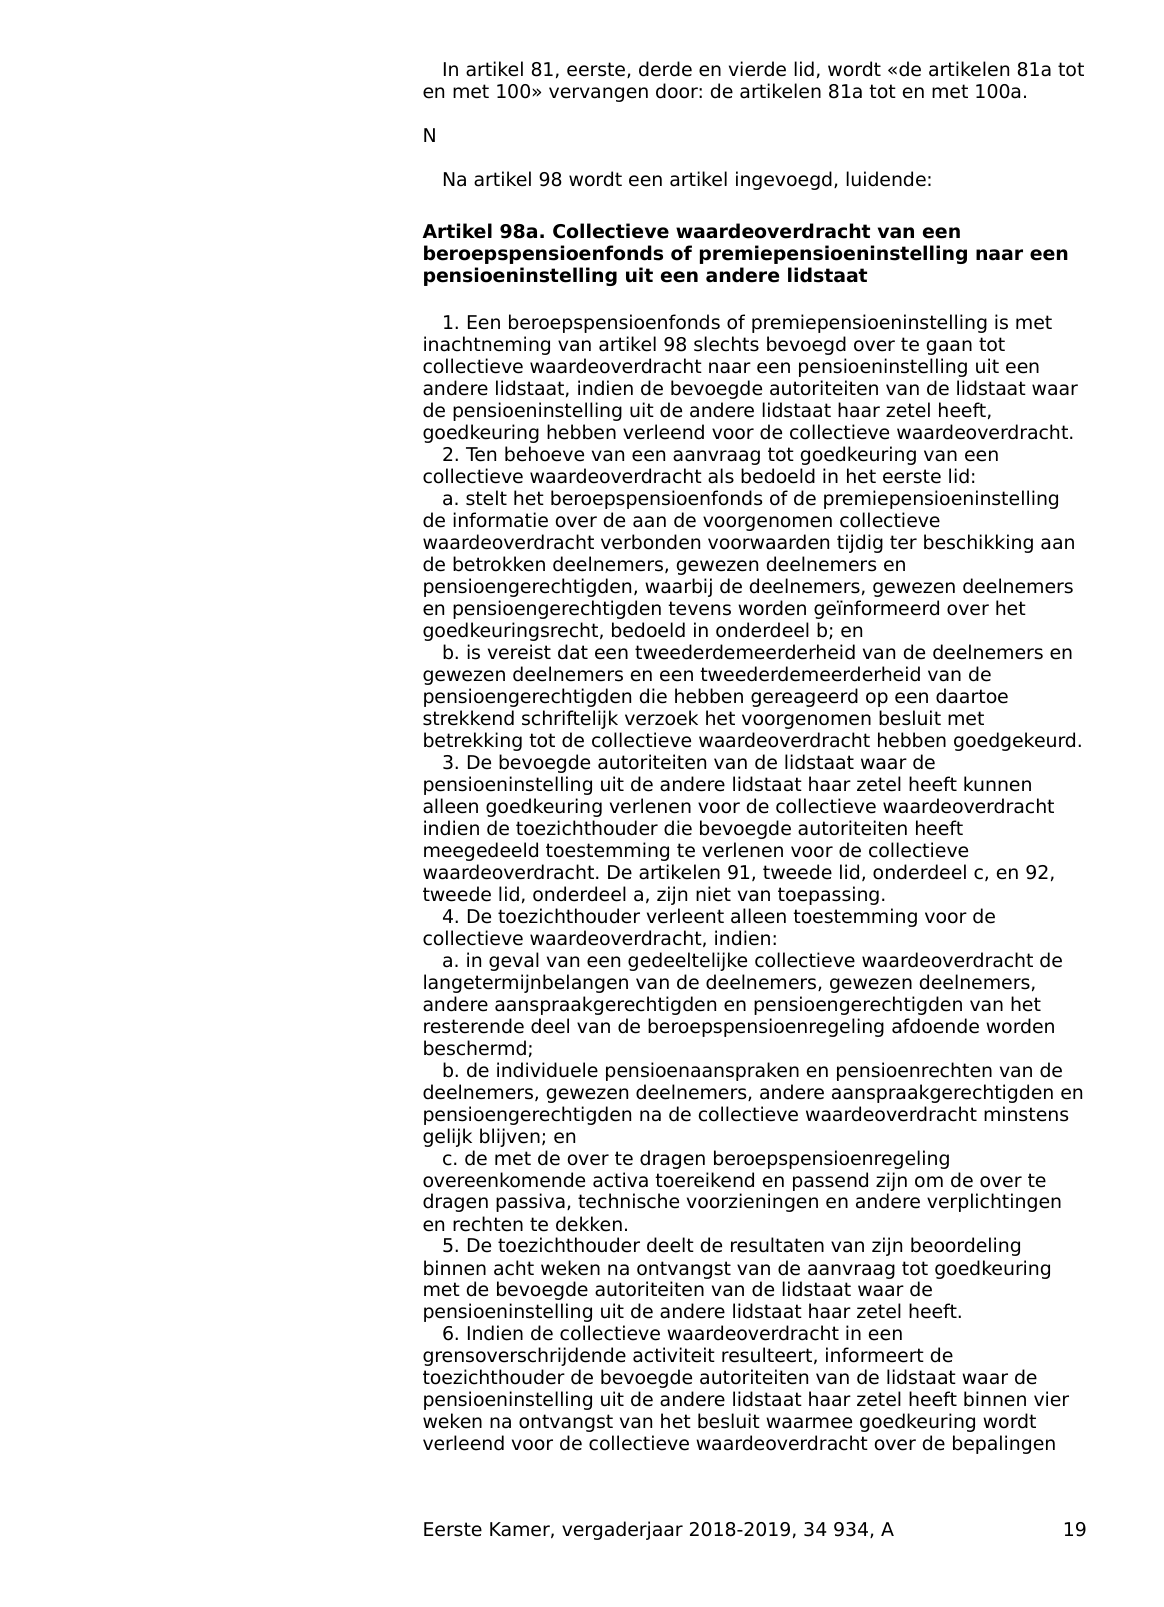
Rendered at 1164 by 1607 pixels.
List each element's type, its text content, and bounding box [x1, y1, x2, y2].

text b. de individuele pensioenaanspraken en pensioenrechten van de deelnemers, gewezen deelnemers, andere aanspraakgerechtigden en pensioengerechtigden na de collectieve waardeoverdracht minstens gelijk blijven; en [422, 1059, 1087, 1147]
text b. is vereist dat een tweederdemeerderheid van de deelnemers en gewezen deelnemers en een tweederdemeerderheid van de pensioengerechtigden die hebben gereageerd op een daartoe strekkend schriftelijk verzoek het voorgenomen besluit met betrekking tot de collectieve waardeoverdracht hebben goedgekeurd. [422, 642, 1087, 752]
text In artikel 81, eerste, derde en vierde lid, wordt «de artikelen 81a tot en met 100» vervangen door: de artikelen 81a tot en met 100a. [422, 59, 1087, 103]
text N [422, 125, 1087, 147]
text 2. Ten behoeve van een aanvraag tot goedkeuring van een collectieve waardeoverdracht als bedoeld in het eerste lid: [422, 444, 1087, 488]
text Na artikel 98 wordt een artikel ingevoegd, luidende: [422, 169, 1087, 191]
text c. de met de over te dragen beroepspensioenregeling overeenkomende activa toereikend en passend zijn om de over te dragen passiva, technische voorzieningen en andere verplichtingen en rechten te dekken. [422, 1147, 1087, 1235]
text 5. De toezichthouder deelt de resultaten van zijn beoordeling binnen acht weken na ontvangst van de aanvraag tot goedkeuring met de bevoegde autoriteiten van de lidstaat waar de pensioeninstelling uit de andere lidstaat haar zetel heeft. [422, 1235, 1087, 1323]
text 4. De toezichthouder verleent alleen toestemming voor de collectieve waardeoverdracht, indien: [422, 906, 1087, 950]
text a. stelt het beroepspensioenfonds of de premiepensioeninstelling de informatie over de aan de voorgenomen collectieve waardeoverdracht verbonden voorwaarden tijdig ter beschikking aan de betrokken deelnemers, gewezen deelnemers en pensioengerechtigden, waarbij de deelnemers, gewezen deelnemers en pensioengerechtigden tevens worden geïnformeerd over het goedkeuringsrecht, bedoeld in onderdeel b; en [422, 488, 1087, 642]
text a. in geval van een gedeeltelijke collectieve waardeoverdracht de langetermijnbelangen van de deelnemers, gewezen deelnemers, andere aanspraakgerechtigden en pensioengerechtigden van het resterende deel van de beroepspensioenregeling afdoende worden beschermd; [422, 950, 1087, 1059]
subtitle Artikel 98a. Collectieve waardeoverdracht van een beroepspensioenfonds of premiepensioeninstelling naar een pensioeninstelling uit een andere lidstaat [422, 221, 1087, 287]
text 6. Indien de collectieve waardeoverdracht in een grensoverschrijdende activiteit resulteert, informeert de toezichthouder de bevoegde autoriteiten van de lidstaat waar de pensioeninstelling uit de andere lidstaat haar zetel heeft binnen vier weken na ontvangst van het besluit waarmee goedkeuring wordt verleend voor de collectieve waardeoverdracht over de bepalingen [422, 1323, 1087, 1455]
text 1. Een beroepspensioenfonds of premiepensioeninstelling is met inachtneming van artikel 98 slechts bevoegd over te gaan tot collectieve waardeoverdracht naar een pensioeninstelling uit een andere lidstaat, indien de bevoegde autoriteiten van de lidstaat waar de pensioeninstelling uit de andere lidstaat haar zetel heeft, goedkeuring hebben verleend voor de collectieve waardeoverdracht. [422, 312, 1087, 444]
text 3. De bevoegde autoriteiten van de lidstaat waar de pensioeninstelling uit de andere lidstaat haar zetel heeft kunnen alleen goedkeuring verlenen voor de collectieve waardeoverdracht indien de toezichthouder die bevoegde autoriteiten heeft meegedeeld toestemming te verlenen voor de collectieve waardeoverdracht. De artikelen 91, tweede lid, onderdeel c, en 92, tweede lid, onderdeel a, zijn niet van toepassing. [422, 752, 1087, 906]
